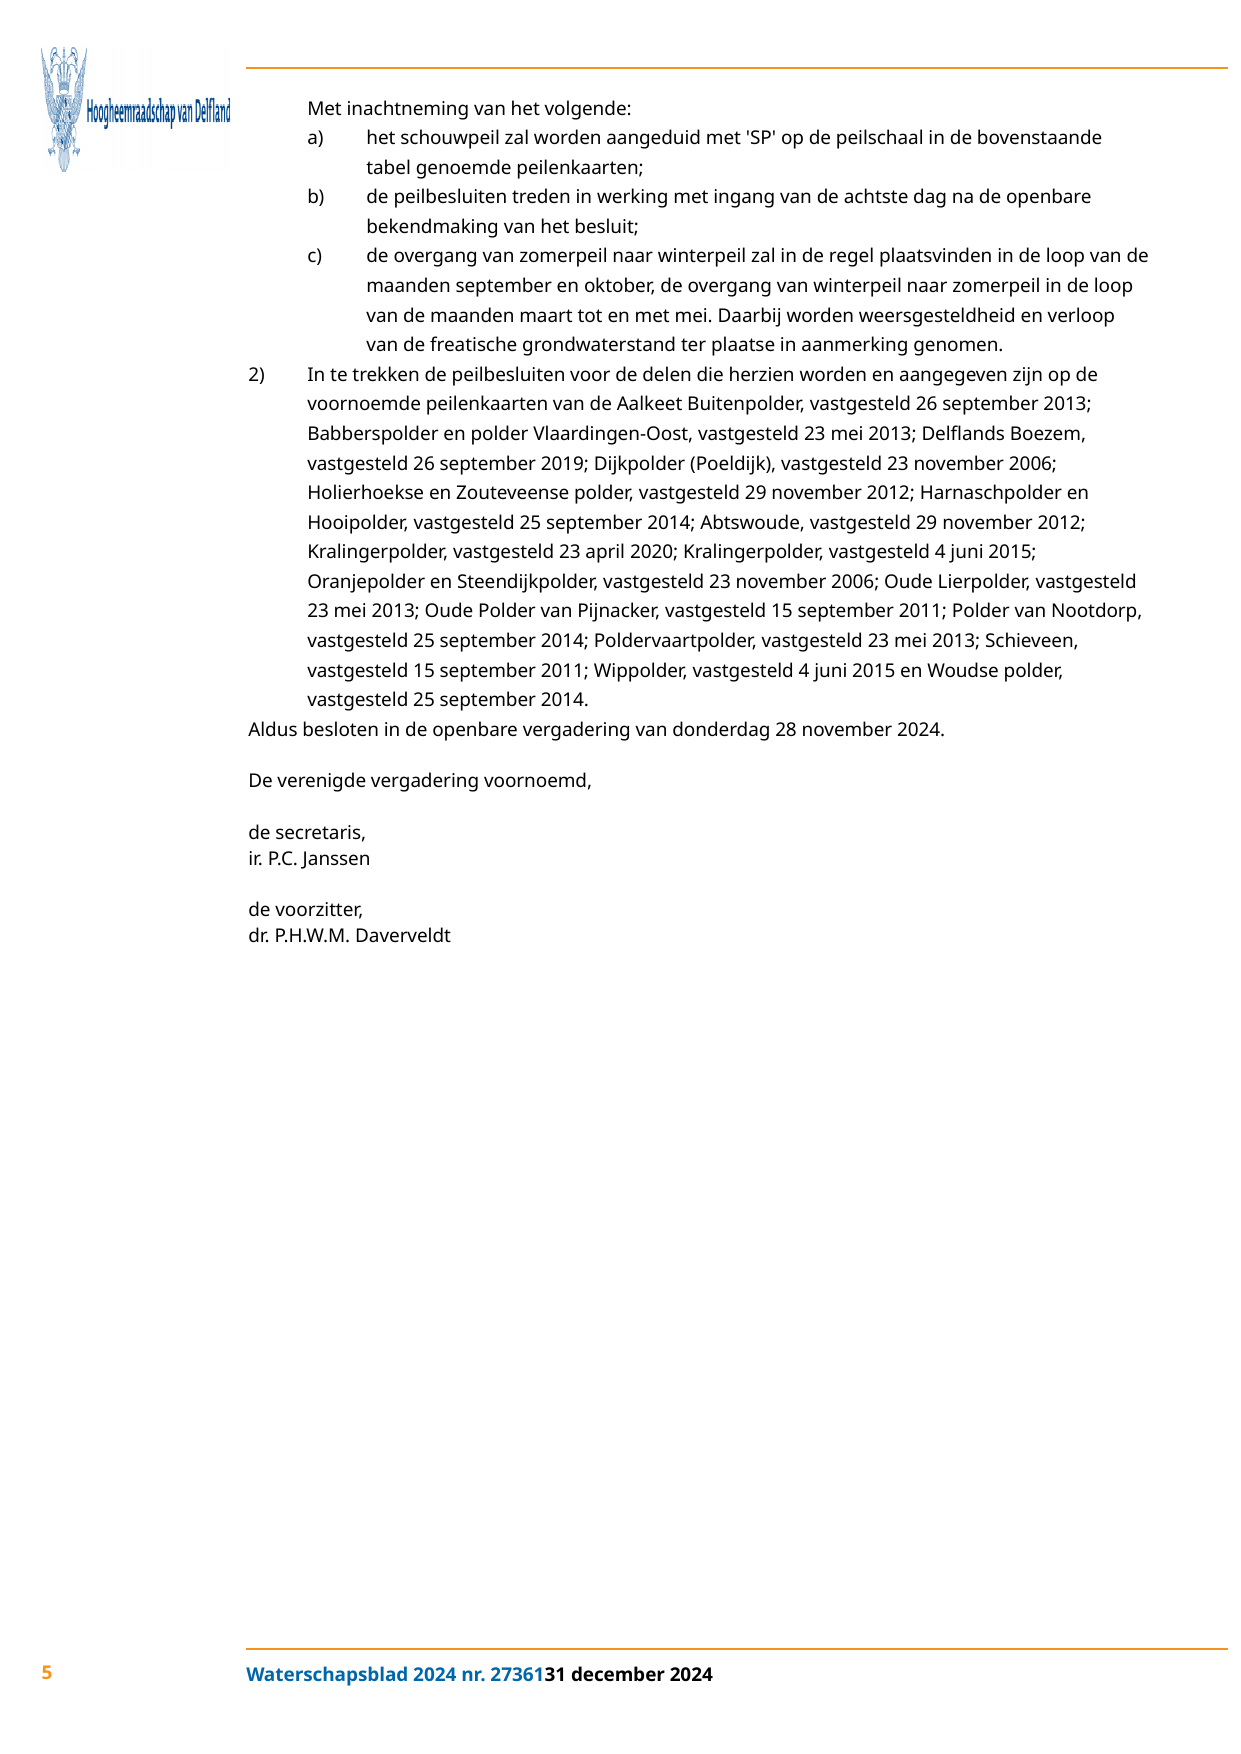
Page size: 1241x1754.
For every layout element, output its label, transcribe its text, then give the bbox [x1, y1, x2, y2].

text de voorzitter, [248, 896, 1152, 922]
list In te trekken de peilbesluiten voor de delen die herzien worden en aangegeven zijn op de voornoemde peilenkaarten van de Aalkeet Buitenpolder, vastgesteld 26 september 2013; Babberspolder en polder Vlaardingen-Oost, vastgesteld 23 mei 2013; Delflands Boezem, vastgesteld 26 september 2019; Dijkpolder (Poeldijk), vastgesteld 23 november 2006; Holierhoekse en Zouteveense polder, vastgesteld 29 november 2012; Harnaschpolder en Hooipolder, vastgesteld 25 september 2014; Abtswoude, vastgesteld 29 november 2012; Kralingerpolder, vastgesteld 23 april 2020; Kralingerpolder, vastgesteld 4 juni 2015; Oranjepolder en Steendijkpolder, vastgesteld 23 november 2006; Oude Lierpolder, vastgesteld 23 mei 2013; Oude Polder van Pijnacker, vastgesteld 15 september 2011; Polder van Nootdorp, vastgesteld 25 september 2014; Poldervaartpolder, vastgesteld 23 mei 2013; Schieveen, vastgesteld 15 september 2011; Wippolder, vastgesteld 4 juni 2015 en Woudse polder, vastgesteld 25 september 2014. [248, 361, 1152, 712]
list de peilbesluiten treden in werking met ingang van de achtste dag na de openbare bekendmaking van het besluit; [307, 183, 1152, 239]
text de secretaris, [248, 819, 1152, 845]
text dr. P.H.W.M. Daverveldt [248, 922, 1152, 948]
text ir. P.C. Janssen [248, 845, 1152, 870]
text De verenigde vergadering voornoemd, [248, 767, 1152, 793]
list het schouwpeil zal worden aangeduid met 'SP' op de peilschaal in de bovenstaande tabel genoemde peilenkaarten; [307, 124, 1152, 180]
text Aldus besloten in de openbare vergadering van donderdag 28 november 2024. [248, 716, 1152, 742]
list Met inachtneming van het volgende: [248, 95, 1152, 121]
list de overgang van zomerpeil naar winterpeil zal in de regel plaatsvinden in de loop van de maanden september en oktober, de overgang van winterpeil naar zomerpeil in de loop van de maanden maart tot en met mei. Daarbij worden weersgesteldheid en verloop van de freatische grondwaterstand ter plaatse in aanmerking genomen. [307, 243, 1152, 357]
picture [41, 47, 231, 172]
